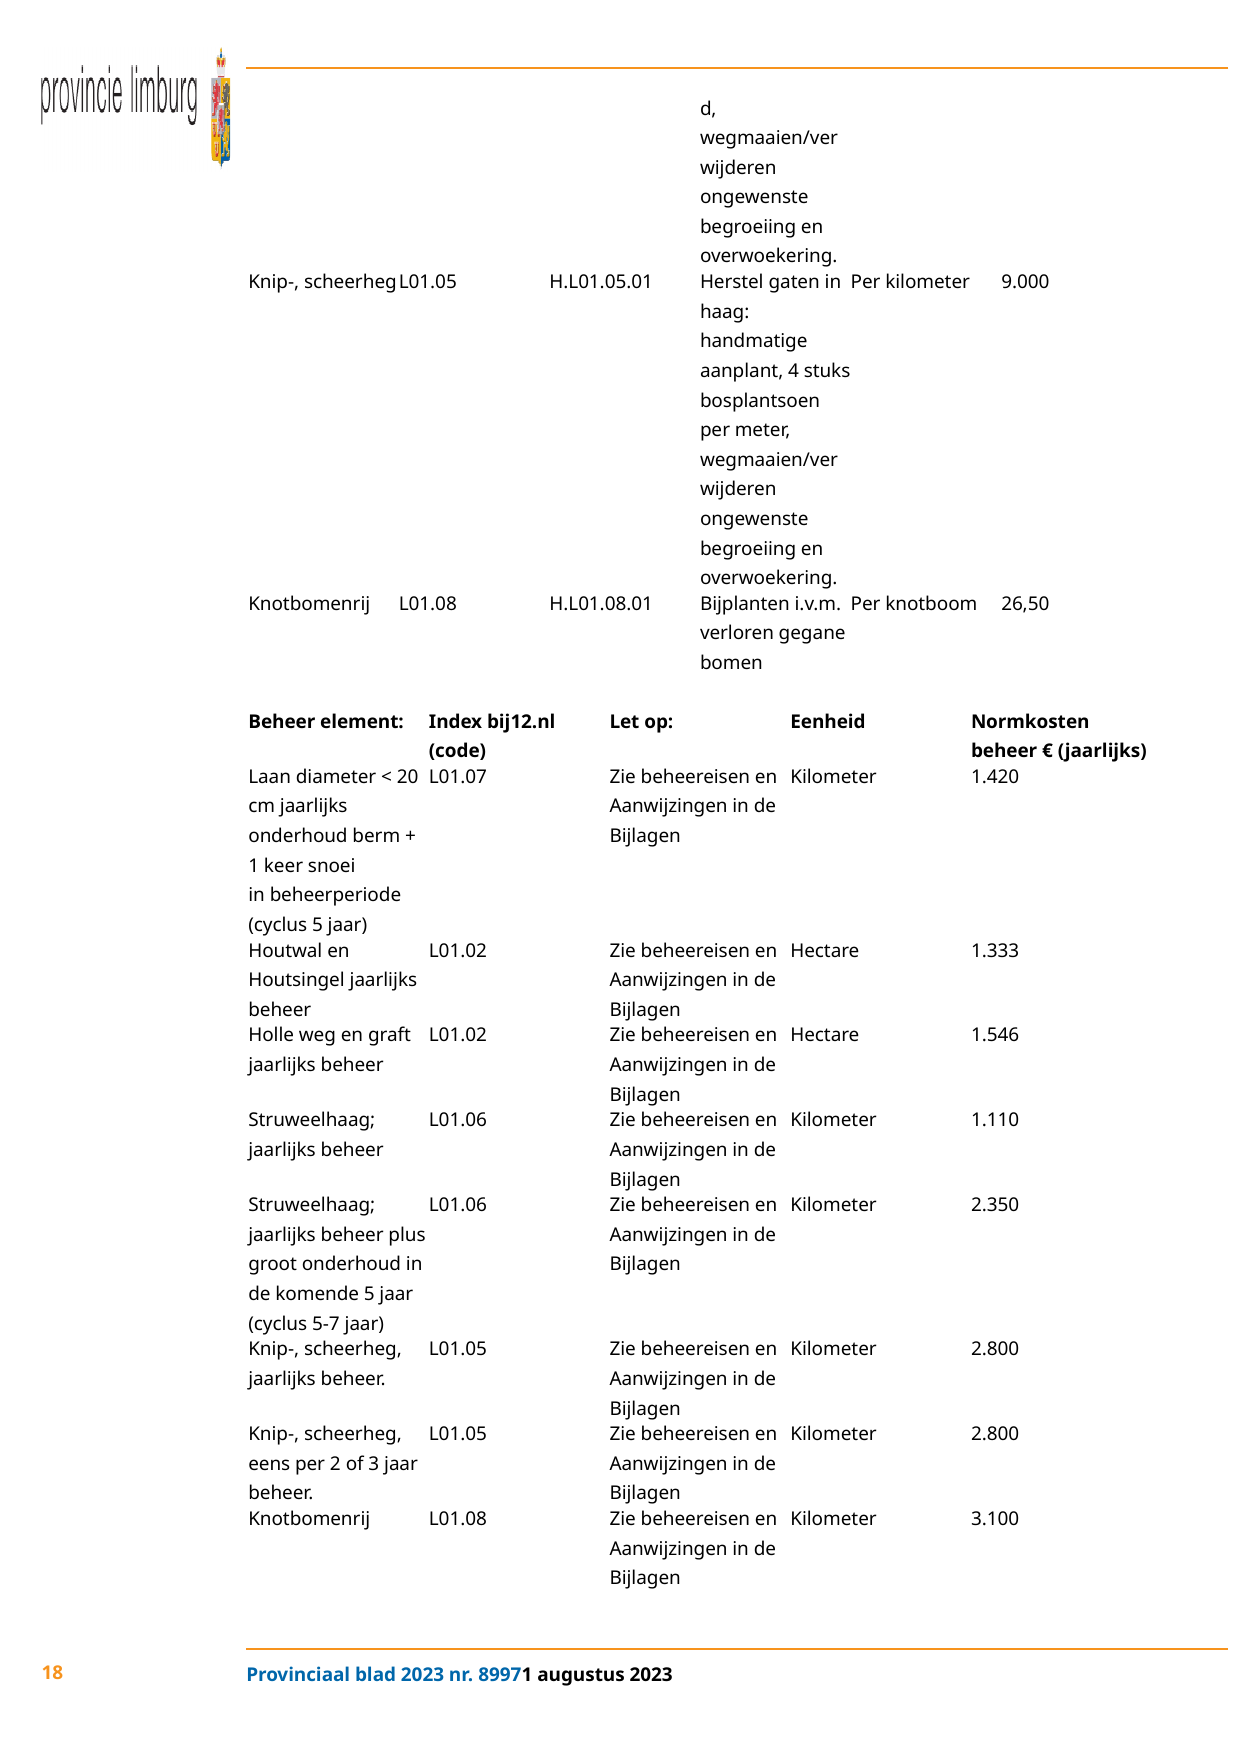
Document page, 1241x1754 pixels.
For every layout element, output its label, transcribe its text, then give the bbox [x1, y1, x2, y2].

table_cell [850, 95, 1001, 268]
table_cell L01.02 [429, 1022, 609, 1107]
table_cell H.L01.05.01 [549, 269, 700, 590]
table_cell Kilometer [790, 1420, 971, 1505]
table_cell L01.06 [429, 1191, 609, 1336]
table_cell Knip-, scheerheg, jaarlijks beheer. [248, 1336, 429, 1420]
table_cell Knip-, scheerheg, eens per 2 of 3 jaar beheer. [248, 1420, 429, 1505]
table_cell Herstel gaten in haag: handmatige aanplant, 4 stuks bosplantsoen per meter, wegmaaien/verwijderen ongewenste begroeiing en overwoekering. [700, 269, 850, 590]
table_cell Holle weg en graft jaarlijks beheer [248, 1022, 429, 1107]
table_cell L01.02 [429, 937, 609, 1022]
table_cell [399, 95, 549, 268]
table_cell 1.333 [971, 937, 1152, 1022]
table_cell Hectare [790, 1022, 971, 1107]
table_header Normkosten beheer € (jaarlijks) [971, 708, 1152, 763]
table_cell L01.05 [429, 1420, 609, 1505]
table_cell L01.08 [399, 590, 549, 675]
table_cell Kilometer [790, 1107, 971, 1191]
table_cell Houtwal en Houtsingel jaarlijks beheer [248, 937, 429, 1022]
table_cell Bijplanten i.v.m. verloren gegane bomen [700, 590, 850, 675]
table_cell Zie beheereisen en Aanwijzingen in de Bijlagen [609, 1505, 790, 1590]
table_cell 26,50 [1001, 590, 1152, 675]
table_cell L01.07 [429, 763, 609, 937]
table_cell L01.05 [399, 269, 549, 590]
table_cell Zie beheereisen en Aanwijzingen in de Bijlagen [609, 1191, 790, 1336]
table_header Eenheid [790, 708, 971, 763]
table_cell [549, 95, 700, 268]
table_cell Laan diameter < 20 cm jaarlijks onderhoud berm + 1 keer snoei in beheerperiode (cyclus 5 jaar) [248, 763, 429, 937]
table_cell 2.350 [971, 1191, 1152, 1336]
table_cell Per kilometer [850, 269, 1001, 590]
table_cell 1.420 [971, 763, 1152, 937]
table_cell 2.800 [971, 1336, 1152, 1420]
table_cell Knotbomenrij [248, 590, 398, 675]
table_cell L01.05 [429, 1336, 609, 1420]
picture [41, 47, 231, 172]
table_header Index bij12.nl (code) [429, 708, 609, 763]
table_cell Kilometer [790, 1505, 971, 1590]
table_header Beheer element: [248, 708, 429, 763]
table_header Let op: [609, 708, 790, 763]
table_cell Kilometer [790, 1336, 971, 1420]
table_cell d, wegmaaien/verwijderen ongewenste begroeiing en overwoekering. [700, 95, 850, 268]
table_cell Struweelhaag; jaarlijks beheer [248, 1107, 429, 1191]
table_cell Zie beheereisen en Aanwijzingen in de Bijlagen [609, 1336, 790, 1420]
table_cell Zie beheereisen en Aanwijzingen in de Bijlagen [609, 763, 790, 937]
table_cell L01.06 [429, 1107, 609, 1191]
table_cell 1.110 [971, 1107, 1152, 1191]
table_cell Kilometer [790, 763, 971, 937]
table_cell [1001, 95, 1152, 268]
table_cell 1.546 [971, 1022, 1152, 1107]
table_cell Zie beheereisen en Aanwijzingen in de Bijlagen [609, 1420, 790, 1505]
table_cell Struweelhaag; jaarlijks beheer plus groot onderhoud in de komende 5 jaar (cyclus 5-7 jaar) [248, 1191, 429, 1336]
table_cell Knip-, scheerheg [248, 269, 398, 590]
table_cell H.L01.08.01 [549, 590, 700, 675]
table_cell 9.000 [1001, 269, 1152, 590]
table_cell 2.800 [971, 1420, 1152, 1505]
table_cell L01.08 [429, 1505, 609, 1590]
table_cell Per knotboom [850, 590, 1001, 675]
table_cell [248, 95, 398, 268]
table_cell Zie beheereisen en Aanwijzingen in de Bijlagen [609, 1107, 790, 1191]
table_cell 3.100 [971, 1505, 1152, 1590]
table_cell Knotbomenrij [248, 1505, 429, 1590]
table_cell Zie beheereisen en Aanwijzingen in de Bijlagen [609, 1022, 790, 1107]
table_cell Zie beheereisen en Aanwijzingen in de Bijlagen [609, 937, 790, 1022]
table_cell Kilometer [790, 1191, 971, 1336]
table_cell Hectare [790, 937, 971, 1022]
